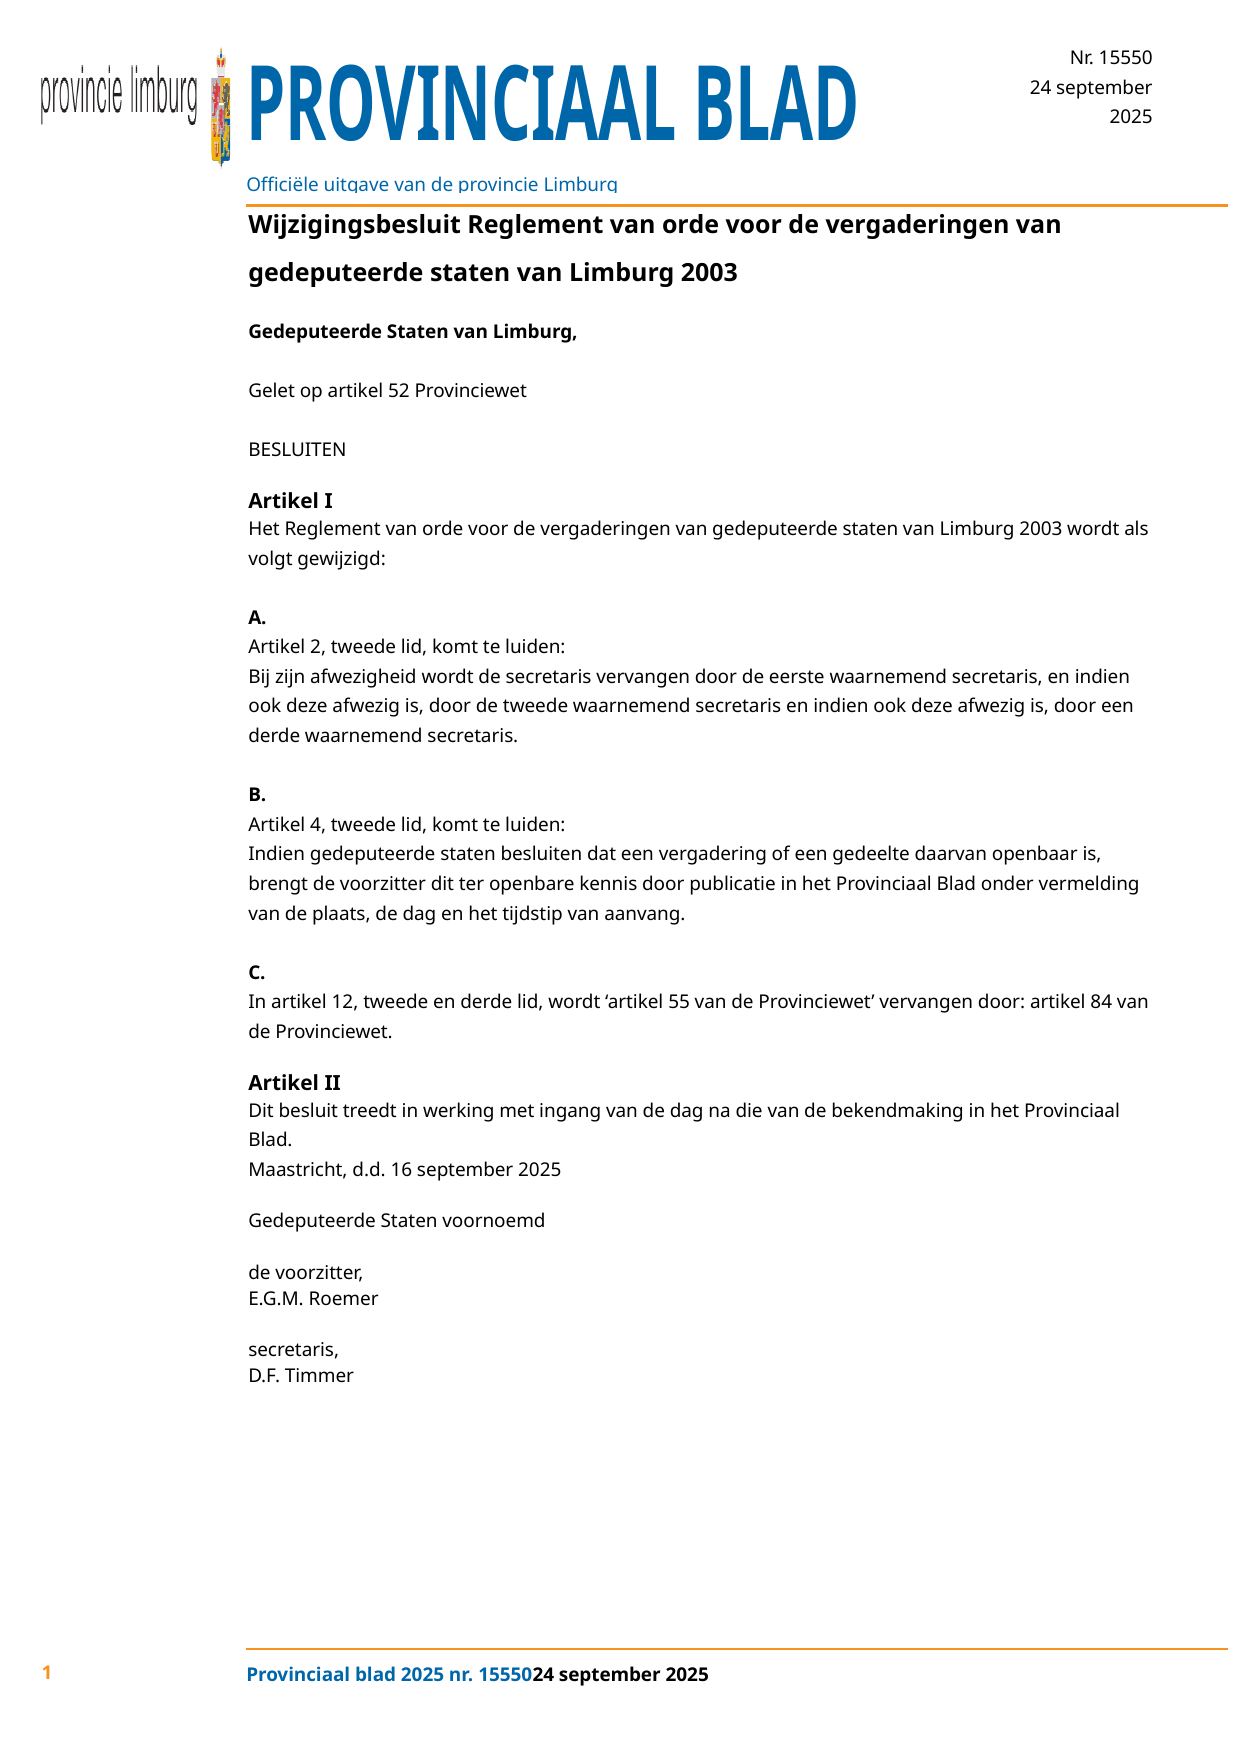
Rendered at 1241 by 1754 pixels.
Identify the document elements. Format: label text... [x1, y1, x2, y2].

text de voorzitter, [248, 1259, 1152, 1285]
picture [41, 47, 231, 172]
text A. [248, 604, 1152, 629]
text Artikel 4, tweede lid, komt te luiden: [248, 811, 1152, 837]
text secretaris, [248, 1336, 1152, 1362]
text Dit besluit treedt in werking met ingang van de dag na die van de bekendmaking in het Provinciaal Blad. [248, 1097, 1152, 1152]
text Maastricht, d.d. 16 september 2025 [248, 1156, 1152, 1182]
text Gedeputeerde Staten van Limburg, [248, 318, 1152, 344]
text Wijzigingsbesluit Reglement van orde voor de vergaderingen van gedeputeerde staten van Limburg 2003 [248, 207, 1152, 288]
text Indien gedeputeerde staten besluiten dat een vergadering of een gedeelte daarvan openbaar is, brengt de voorzitter dit ter openbare kennis door publicatie in het Provinciaal Blad onder vermelding van de plaats, de dag en het tijdstip van aanvang. [248, 841, 1152, 925]
text Artikel 2, tweede lid, komt te luiden: [248, 633, 1152, 659]
text Artikel I [248, 487, 1152, 515]
text E.G.M. Roemer [248, 1285, 1152, 1310]
text Gelet op artikel 52 Provinciewet [248, 377, 1152, 403]
text D.F. Timmer [248, 1362, 1152, 1388]
text Gedeputeerde Staten voornoemd [248, 1207, 1152, 1233]
text In artikel 12, tweede en derde lid, wordt ‘artikel 55 van de Provinciewet’ vervangen door: artikel 84 van de Provinciewet. [248, 988, 1152, 1044]
text C. [248, 959, 1152, 984]
text Artikel II [248, 1068, 1152, 1097]
text Het Reglement van orde voor de vergaderingen van gedeputeerde staten van Limburg 2003 wordt als volgt gewijzigd: [248, 515, 1152, 570]
text Bij zijn afwezigheid wordt de secretaris vervangen door de eerste waarnemend secretaris, en indien ook deze afwezig is, door de tweede waarnemend secretaris en indien ook deze afwezig is, door een derde waarnemend secretaris. [248, 663, 1152, 748]
text BESLUITEN [248, 436, 1152, 462]
text B. [248, 781, 1152, 807]
